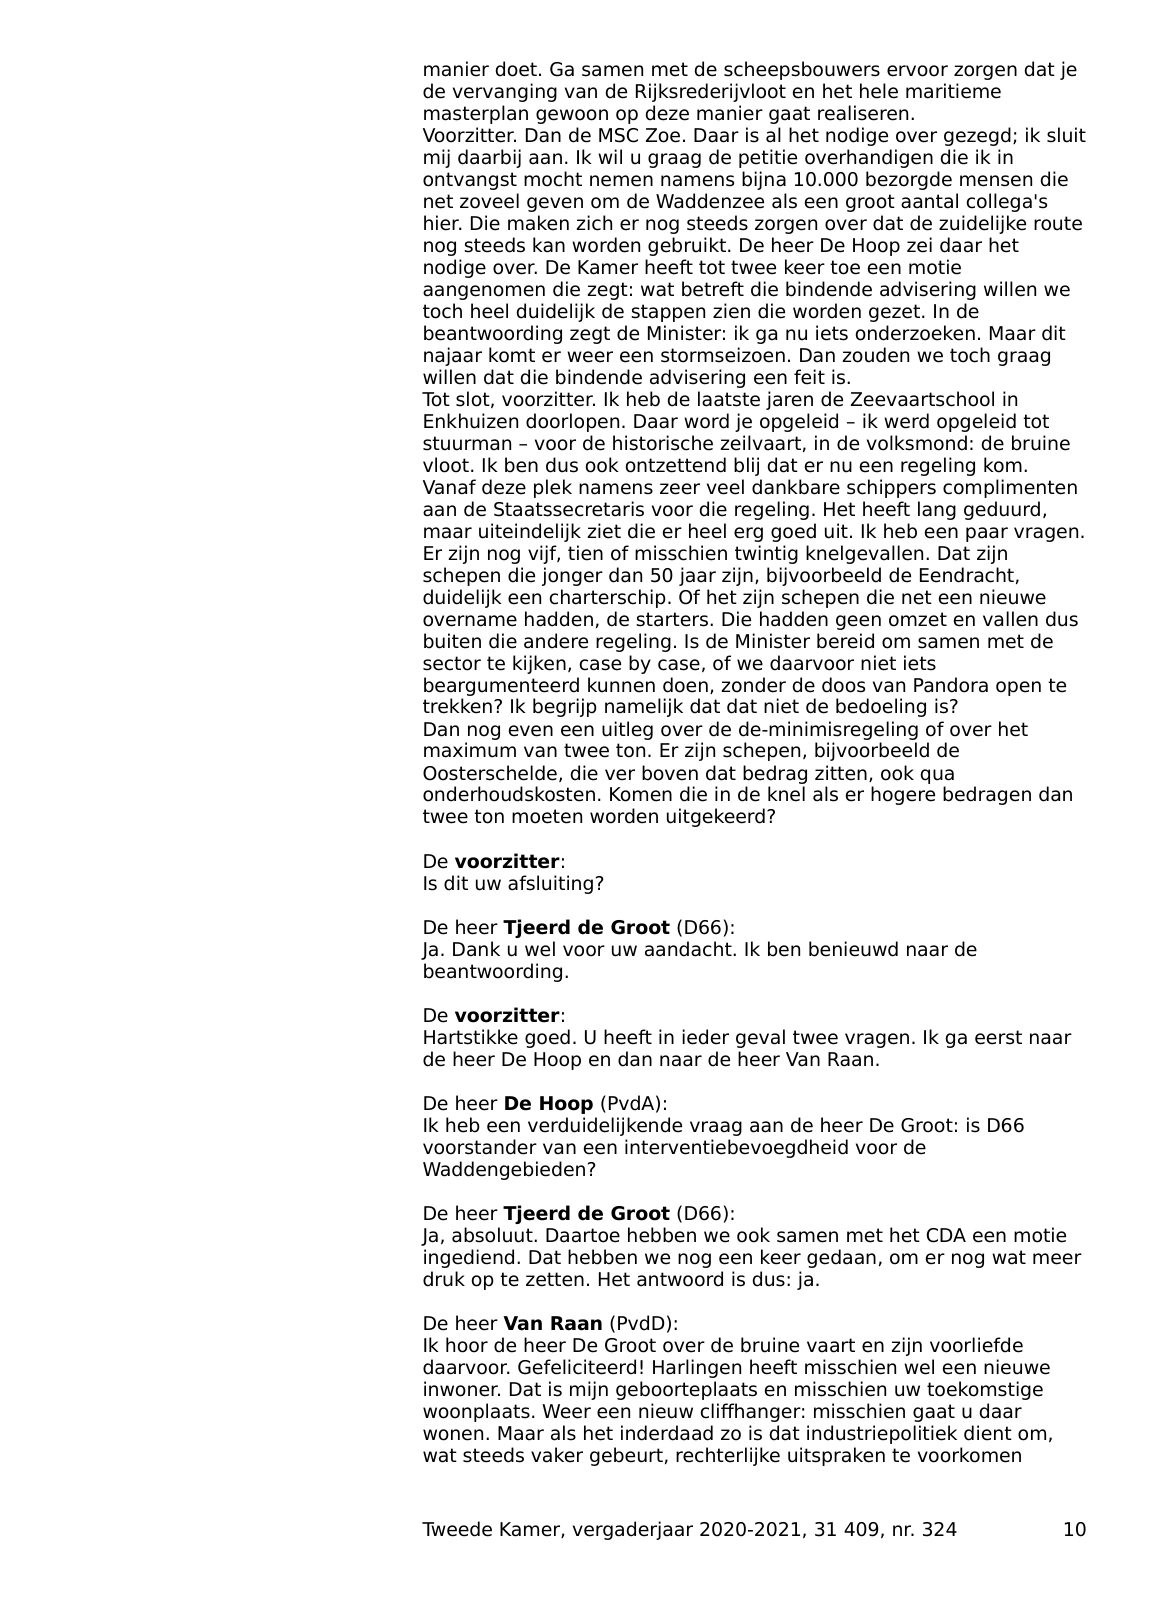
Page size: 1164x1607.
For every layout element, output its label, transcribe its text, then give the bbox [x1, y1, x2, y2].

text De voorzitter: [422, 851, 1087, 872]
text Tot slot, voorzitter. Ik heb de laatste jaren de Zeevaartschool in Enkhuizen doorlopen. Daar word je opgeleid – ik werd opgeleid tot stuurman – voor de historische zeilvaart, in de volksmond: de bruine vloot. Ik ben dus ook ontzettend blij dat er nu een regeling kom. Vanaf deze plek namens zeer veel dankbare schippers complimenten aan de Staatssecretaris voor die regeling. Het heeft lang geduurd, maar uiteindelijk ziet die er heel erg goed uit. Ik heb een paar vragen. Er zijn nog vijf, tien of misschien twintig knelgevallen. Dat zijn schepen die jonger dan 50 jaar zijn, bijvoorbeeld de Eendracht, duidelijk een charterschip. Of het zijn schepen die net een nieuwe overname hadden, de starters. Die hadden geen omzet en vallen dus buiten die andere regeling. Is de Minister bereid om samen met de sector te kijken, case by case, of we daarvoor niet iets beargumenteerd kunnen doen, zonder de doos van Pandora open te trekken? Ik begrijp namelijk dat dat niet de bedoeling is? [422, 389, 1087, 718]
text De heer Tjeerd de Groot (D66): [422, 917, 1087, 939]
text manier doet. Ga samen met de scheepsbouwers ervoor zorgen dat je de vervanging van de Rijksrederijvloot en het hele maritieme masterplan gewoon op deze manier gaat realiseren. [422, 59, 1087, 125]
text Ik heb een verduidelijkende vraag aan de heer De Groot: is D66 voorstander van een interventiebevoegdheid voor de Waddengebieden? [422, 1115, 1087, 1181]
text Ja. Dank u wel voor uw aandacht. Ik ben benieuwd naar de beantwoording. [422, 939, 1087, 983]
text Ja, absoluut. Daartoe hebben we ook samen met het CDA een motie ingediend. Dat hebben we nog een keer gedaan, om er nog wat meer druk op te zetten. Het antwoord is dus: ja. [422, 1225, 1087, 1291]
text De voorzitter: [422, 1005, 1087, 1027]
text Dan nog even een uitleg over de de-minimisregeling of over het maximum van twee ton. Er zijn schepen, bijvoorbeeld de Oosterschelde, die ver boven dat bedrag zitten, ook qua onderhoudskosten. Komen die in de knel als er hogere bedragen dan twee ton moeten worden uitgekeerd? [422, 718, 1087, 828]
text Hartstikke goed. U heeft in ieder geval twee vragen. Ik ga eerst naar de heer De Hoop en dan naar de heer Van Raan. [422, 1027, 1087, 1071]
text De heer Van Raan (PvdD): [422, 1313, 1087, 1335]
text De heer Tjeerd de Groot (D66): [422, 1203, 1087, 1225]
text De heer De Hoop (PvdA): [422, 1093, 1087, 1115]
text Voorzitter. Dan de MSC Zoe. Daar is al het nodige over gezegd; ik sluit mij daarbij aan. Ik wil u graag de petitie overhandigen die ik in ontvangst mocht nemen namens bijna 10.000 bezorgde mensen die net zoveel geven om de Waddenzee als een groot aantal collega's hier. Die maken zich er nog steeds zorgen over dat de zuidelijke route nog steeds kan worden gebruikt. De heer De Hoop zei daar het nodige over. De Kamer heeft tot twee keer toe een motie aangenomen die zegt: wat betreft die bindende advisering willen we toch heel duidelijk de stappen zien die worden gezet. In de beantwoording zegt de Minister: ik ga nu iets onderzoeken. Maar dit najaar komt er weer een stormseizoen. Dan zouden we toch graag willen dat die bindende advisering een feit is. [422, 125, 1087, 389]
text Is dit uw afsluiting? [422, 872, 1087, 894]
text Ik hoor de heer De Groot over de bruine vaart en zijn voorliefde daarvoor. Gefeliciteerd! Harlingen heeft misschien wel een nieuwe inwoner. Dat is mijn geboorteplaats en misschien uw toekomstige woonplaats. Weer een nieuw cliffhanger: misschien gaat u daar wonen. Maar als het inderdaad zo is dat industriepolitiek dient om, wat steeds vaker gebeurt, rechterlijke uitspraken te voorkomen [422, 1335, 1087, 1467]
